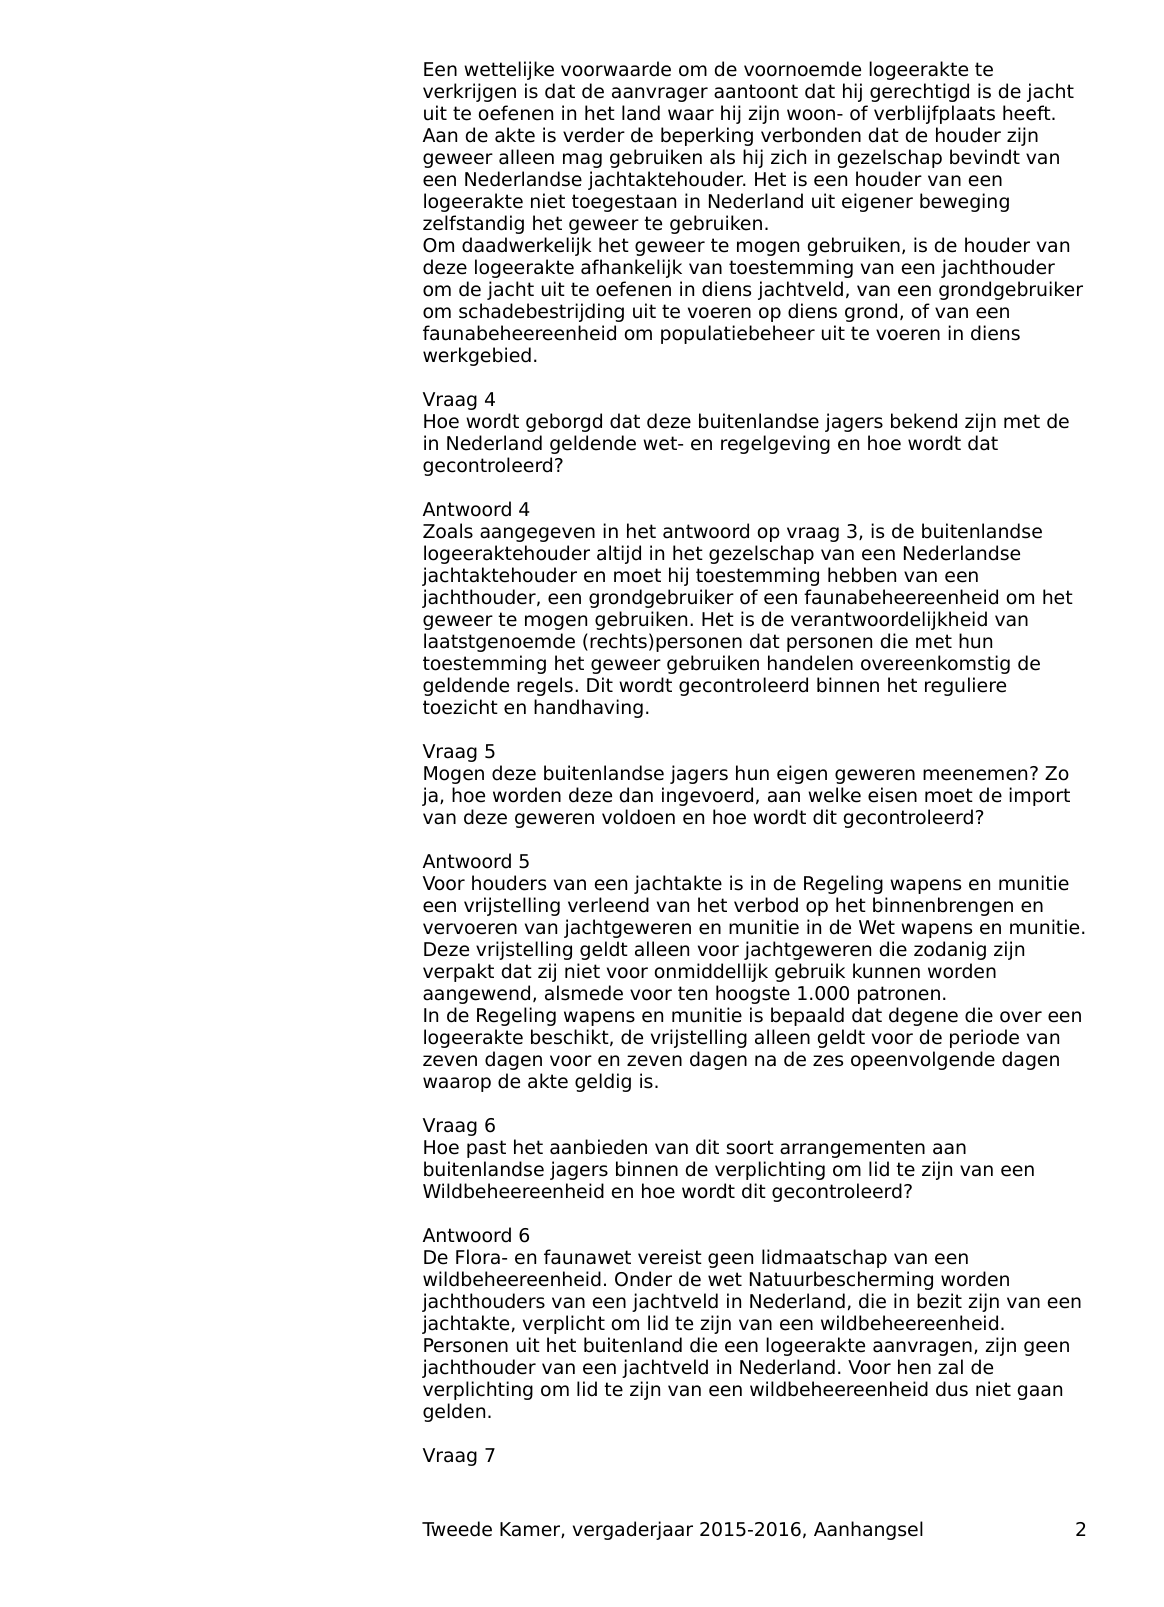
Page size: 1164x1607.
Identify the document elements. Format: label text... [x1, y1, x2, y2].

text Hoe past het aanbieden van dit soort arrangementen aan buitenlandse jagers binnen de verplichting om lid te zijn van een Wildbeheereenheid en hoe wordt dit gecontroleerd? [422, 1137, 1087, 1203]
text Voor houders van een jachtakte is in de Regeling wapens en munitie een vrijstelling verleend van het verbod op het binnenbrengen en vervoeren van jachtgeweren en munitie in de Wet wapens en munitie. Deze vrijstelling geldt alleen voor jachtgeweren die zodanig zijn verpakt dat zij niet voor onmiddellijk gebruik kunnen worden aangewend, alsmede voor ten hoogste 1.000 patronen. [422, 873, 1087, 1005]
text Antwoord 5 [422, 851, 1087, 873]
text Vraag 4 [422, 389, 1087, 411]
text In de Regeling wapens en munitie is bepaald dat degene die over een logeerakte beschikt, de vrijstelling alleen geldt voor de periode van zeven dagen voor en zeven dagen na de zes opeenvolgende dagen waarop de akte geldig is. [422, 1005, 1087, 1093]
text Een wettelijke voorwaarde om de voornoemde logeerakte te verkrijgen is dat de aanvrager aantoont dat hij gerechtigd is de jacht uit te oefenen in het land waar hij zijn woon- of verblijfplaats heeft. Aan de akte is verder de beperking verbonden dat de houder zijn geweer alleen mag gebruiken als hij zich in gezelschap bevindt van een Nederlandse jachtaktehouder. Het is een houder van een logeerakte niet toegestaan in Nederland uit eigener beweging zelfstandig het geweer te gebruiken. [422, 59, 1087, 235]
text Vraag 6 [422, 1115, 1087, 1137]
text Antwoord 4 [422, 499, 1087, 521]
text Om daadwerkelijk het geweer te mogen gebruiken, is de houder van deze logeerakte afhankelijk van toestemming van een jachthouder om de jacht uit te oefenen in diens jachtveld, van een grondgebruiker om schadebestrijding uit te voeren op diens grond, of van een faunabeheereenheid om populatiebeheer uit te voeren in diens werkgebied. [422, 235, 1087, 367]
text Hoe wordt geborgd dat deze buitenlandse jagers bekend zijn met de in Nederland geldende wet- en regelgeving en hoe wordt dat gecontroleerd? [422, 411, 1087, 477]
text Zoals aangegeven in het antwoord op vraag 3, is de buitenlandse logeeraktehouder altijd in het gezelschap van een Nederlandse jachtaktehouder en moet hij toestemming hebben van een jachthouder, een grondgebruiker of een faunabeheereenheid om het geweer te mogen gebruiken. Het is de verantwoordelijkheid van laatstgenoemde (rechts)personen dat personen die met hun toestemming het geweer gebruiken handelen overeenkomstig de geldende regels. Dit wordt gecontroleerd binnen het reguliere toezicht en handhaving. [422, 521, 1087, 719]
text De Flora- en faunawet vereist geen lidmaatschap van een wildbeheereenheid. Onder de wet Natuurbescherming worden jachthouders van een jachtveld in Nederland, die in bezit zijn van een jachtakte, verplicht om lid te zijn van een wildbeheereenheid. Personen uit het buitenland die een logeerakte aanvragen, zijn geen jachthouder van een jachtveld in Nederland. Voor hen zal de verplichting om lid te zijn van een wildbeheereenheid dus niet gaan gelden. [422, 1247, 1087, 1423]
text Mogen deze buitenlandse jagers hun eigen geweren meenemen? Zo ja, hoe worden deze dan ingevoerd, aan welke eisen moet de import van deze geweren voldoen en hoe wordt dit gecontroleerd? [422, 763, 1087, 829]
text Antwoord 6 [422, 1225, 1087, 1247]
text Vraag 7 [422, 1445, 1087, 1467]
text Vraag 5 [422, 741, 1087, 763]
